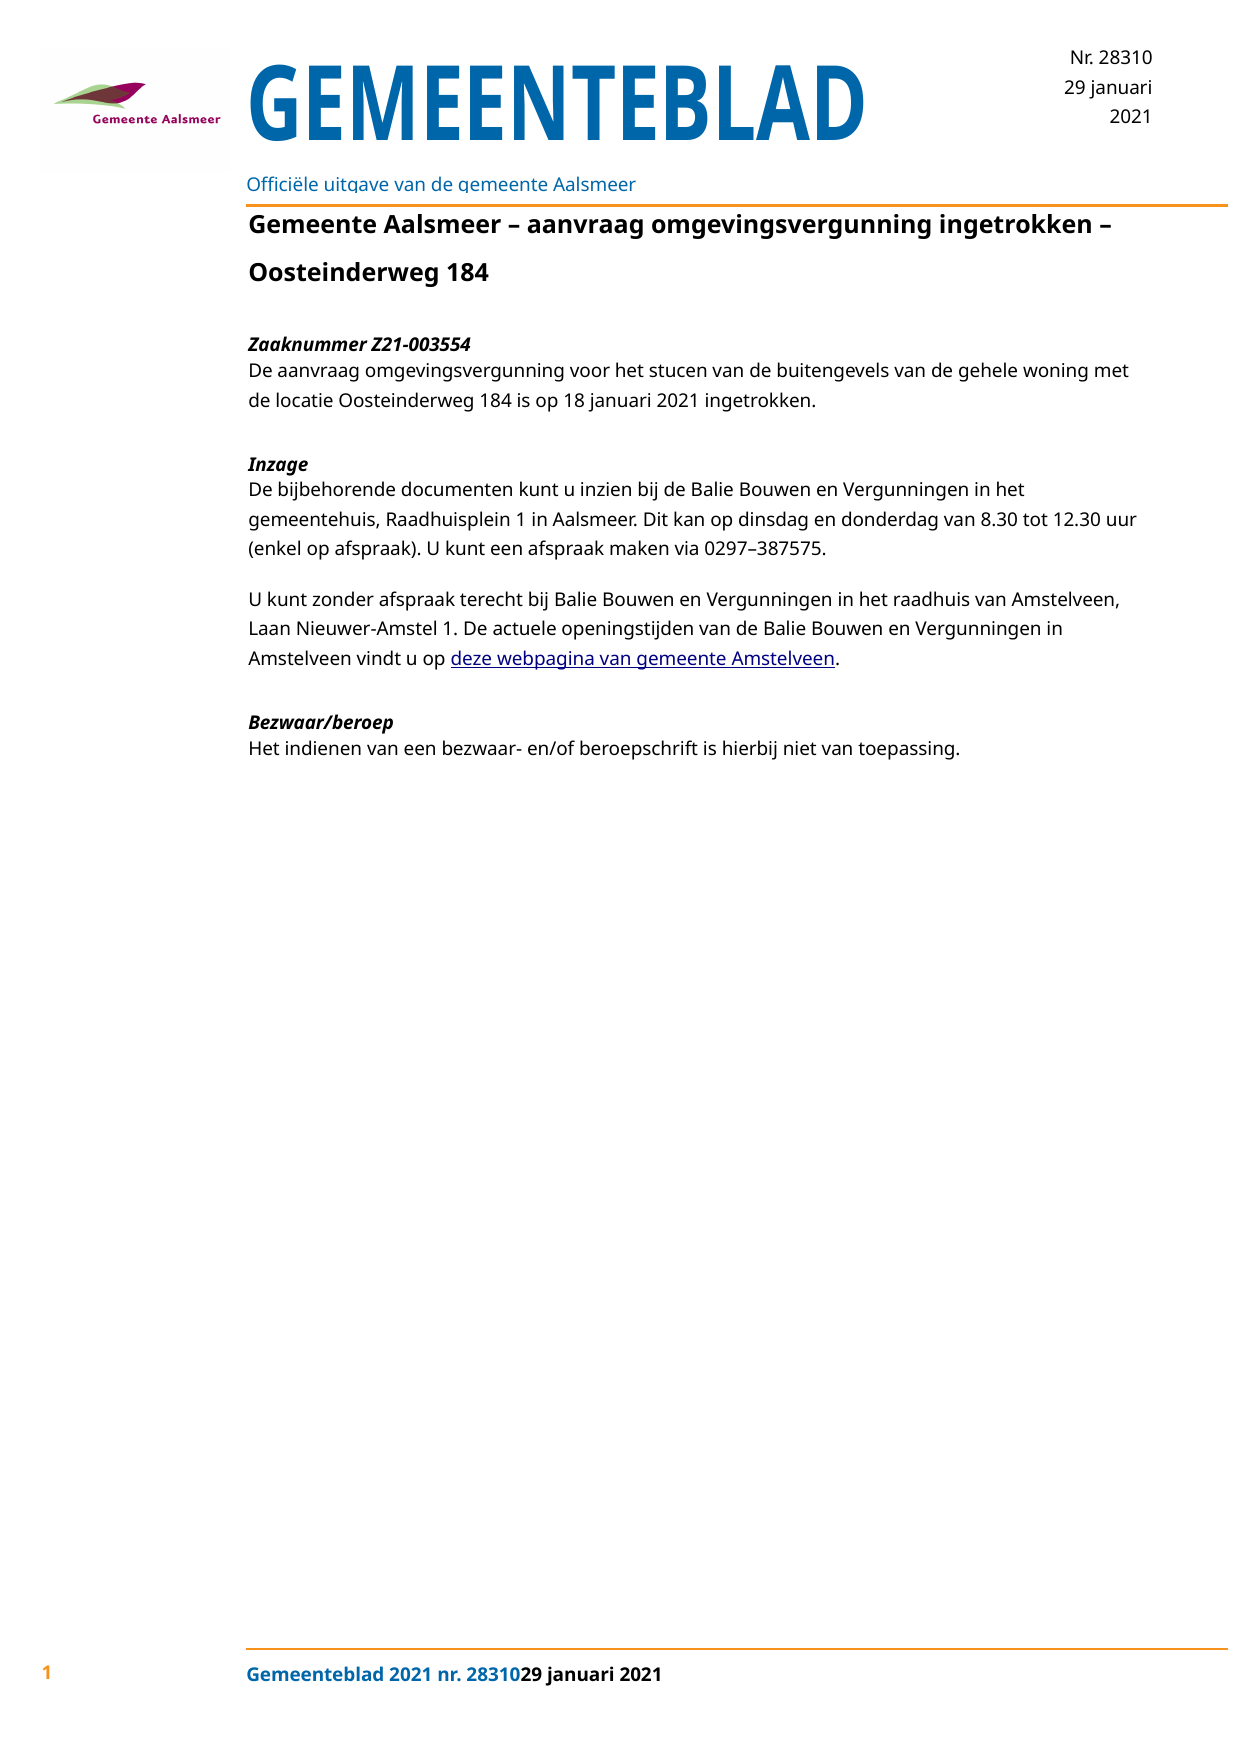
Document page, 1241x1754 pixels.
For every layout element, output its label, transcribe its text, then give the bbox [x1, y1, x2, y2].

text Zaaknummer Z21-003554 [248, 331, 1152, 357]
text De bijbehorende documenten kunt u inzien bij de Balie Bouwen en Vergunningen in het gemeentehuis, Raadhuisplein 1 in Aalsmeer. Dit kan op dinsdag en donderdag van 8.30 tot 12.30 uur (enkel op afspraak). U kunt een afspraak maken via 0297–387575. [248, 476, 1152, 561]
text Het indienen van een bezwaar- en/of beroepschrift is hierbij niet van toepassing. [248, 735, 1152, 761]
text De aanvraag omgevingsvergunning voor het stucen van de buitengevels van de gehele woning met de locatie Oosteinderweg 184 is op 18 januari 2021 ingetrokken. [248, 357, 1152, 412]
text Inzage [248, 451, 1152, 476]
text Bezwaar/beroep [248, 709, 1152, 735]
text U kunt zonder afspraak terecht bij Balie Bouwen en Vergunningen in het raadhuis van Amstelveen, Laan Nieuwer-Amstel 1. De actuele openingstijden van de Balie Bouwen en Vergunningen in Amstelveen vindt u op deze webpagina van gemeente Amstelveen. [248, 586, 1152, 671]
picture [41, 47, 231, 172]
text Gemeente Aalsmeer – aanvraag omgevingsvergunning ingetrokken – Oosteinderweg 184 [248, 207, 1152, 288]
